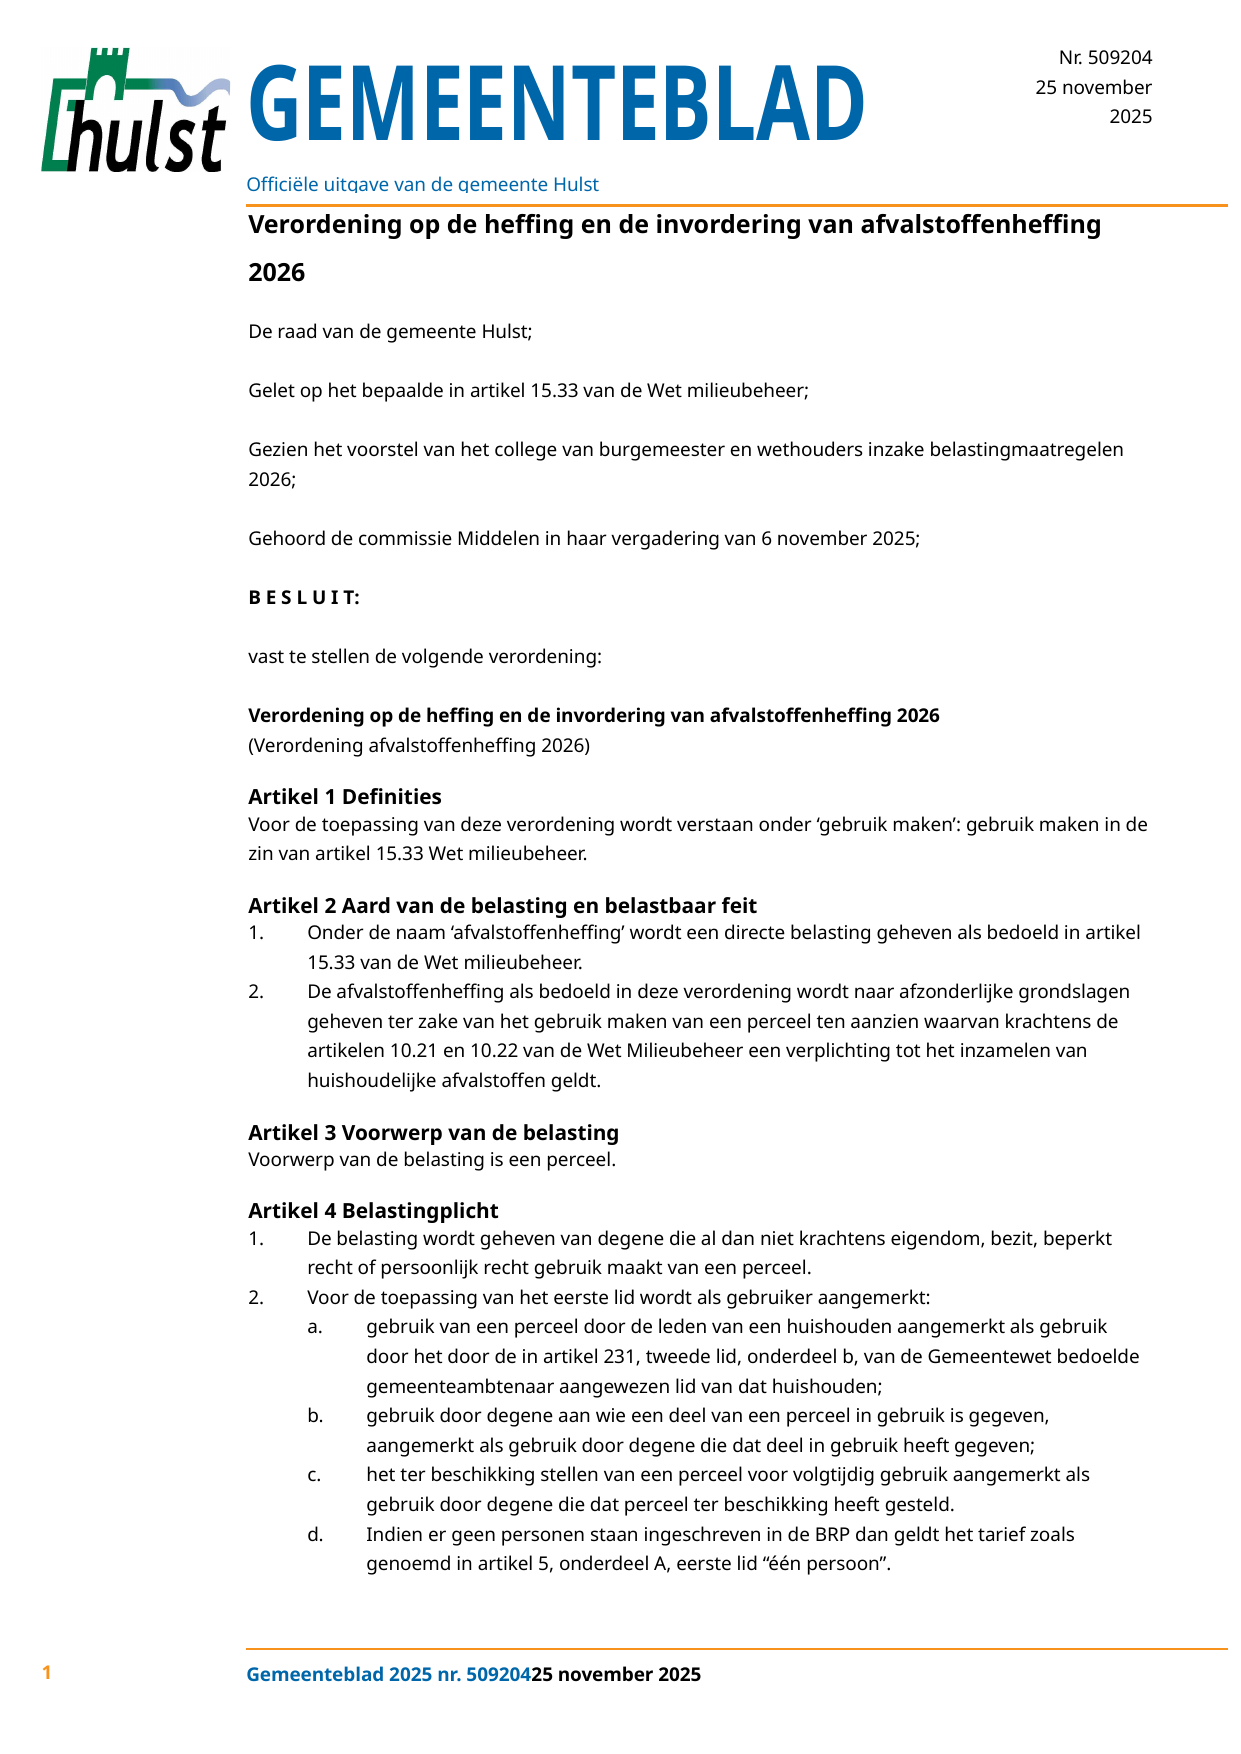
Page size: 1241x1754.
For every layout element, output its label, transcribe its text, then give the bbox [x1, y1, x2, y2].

text Artikel 1 Definities [248, 782, 1152, 811]
text De raad van de gemeente Hulst; [248, 318, 1152, 344]
text Voor de toepassing van deze verordening wordt verstaan onder ‘gebruik maken’: gebruik maken in de zin van artikel 15.33 Wet milieubeheer. [248, 811, 1152, 866]
text Voorwerp van de belasting is een perceel. [248, 1146, 1152, 1172]
list De belasting wordt geheven van degene die al dan niet krachtens eigendom, bezit, beperkt recht of persoonlijk recht gebruik maakt van een perceel. [248, 1225, 1152, 1280]
list het ter beschikking stellen van een perceel voor volgtijdig gebruik aangemerkt als gebruik door degene die dat perceel ter beschikking heeft gesteld. [307, 1462, 1152, 1517]
text Verordening op de heffing en de invordering van afvalstoffenheffing 2026 [248, 207, 1152, 288]
list Voor de toepassing van het eerste lid wordt als gebruiker aangemerkt: [248, 1284, 1152, 1310]
list Indien er geen personen staan ingeschreven in de BRP dan geldt het tarief zoals genoemd in artikel 5, onderdeel A, eerste lid “één persoon”. [307, 1521, 1152, 1576]
list De afvalstoffenheffing als bedoeld in deze verordening wordt naar afzonderlijke grondslagen geheven ter zake van het gebruik maken van een perceel ten aanzien waarvan krachtens de artikelen 10.21 en 10.22 van de Wet Milieubeheer een verplichting tot het inzamelen van huishoudelijke afvalstoffen geldt. [248, 978, 1152, 1093]
text (Verordening afvalstoffenheffing 2026) [248, 732, 1152, 758]
text vast te stellen de volgende verordening: [248, 643, 1152, 669]
text Artikel 3 Voorwerp van de belasting [248, 1118, 1152, 1146]
text Artikel 2 Aard van de belasting en belastbaar feit [248, 891, 1152, 919]
text Gehoord de commissie Middelen in haar vergadering van 6 november 2025; [248, 525, 1152, 551]
text Gelet op het bepaalde in artikel 15.33 van de Wet milieubeheer; [248, 377, 1152, 403]
text Verordening op de heffing en de invordering van afvalstoffenheffing 2026 [248, 702, 1152, 728]
list Onder de naam ‘afvalstoffenheffing’ wordt een directe belasting geheven als bedoeld in artikel 15.33 van de Wet milieubeheer. [248, 919, 1152, 975]
text Artikel 4 Belastingplicht [248, 1197, 1152, 1225]
list gebruik door degene aan wie een deel van een perceel in gebruik is gegeven, aangemerkt als gebruik door degene die dat deel in gebruik heeft gegeven; [307, 1402, 1152, 1458]
text B E S L U I T: [248, 584, 1152, 610]
picture [41, 47, 231, 172]
text Gezien het voorstel van het college van burgemeester en wethouders inzake belastingmaatregelen 2026; [248, 436, 1152, 492]
list gebruik van een perceel door de leden van een huishouden aangemerkt als gebruik door het door de in artikel 231, tweede lid, onderdeel b, van de Gemeentewet bedoelde gemeenteambtenaar aangewezen lid van dat huishouden; [307, 1314, 1152, 1399]
